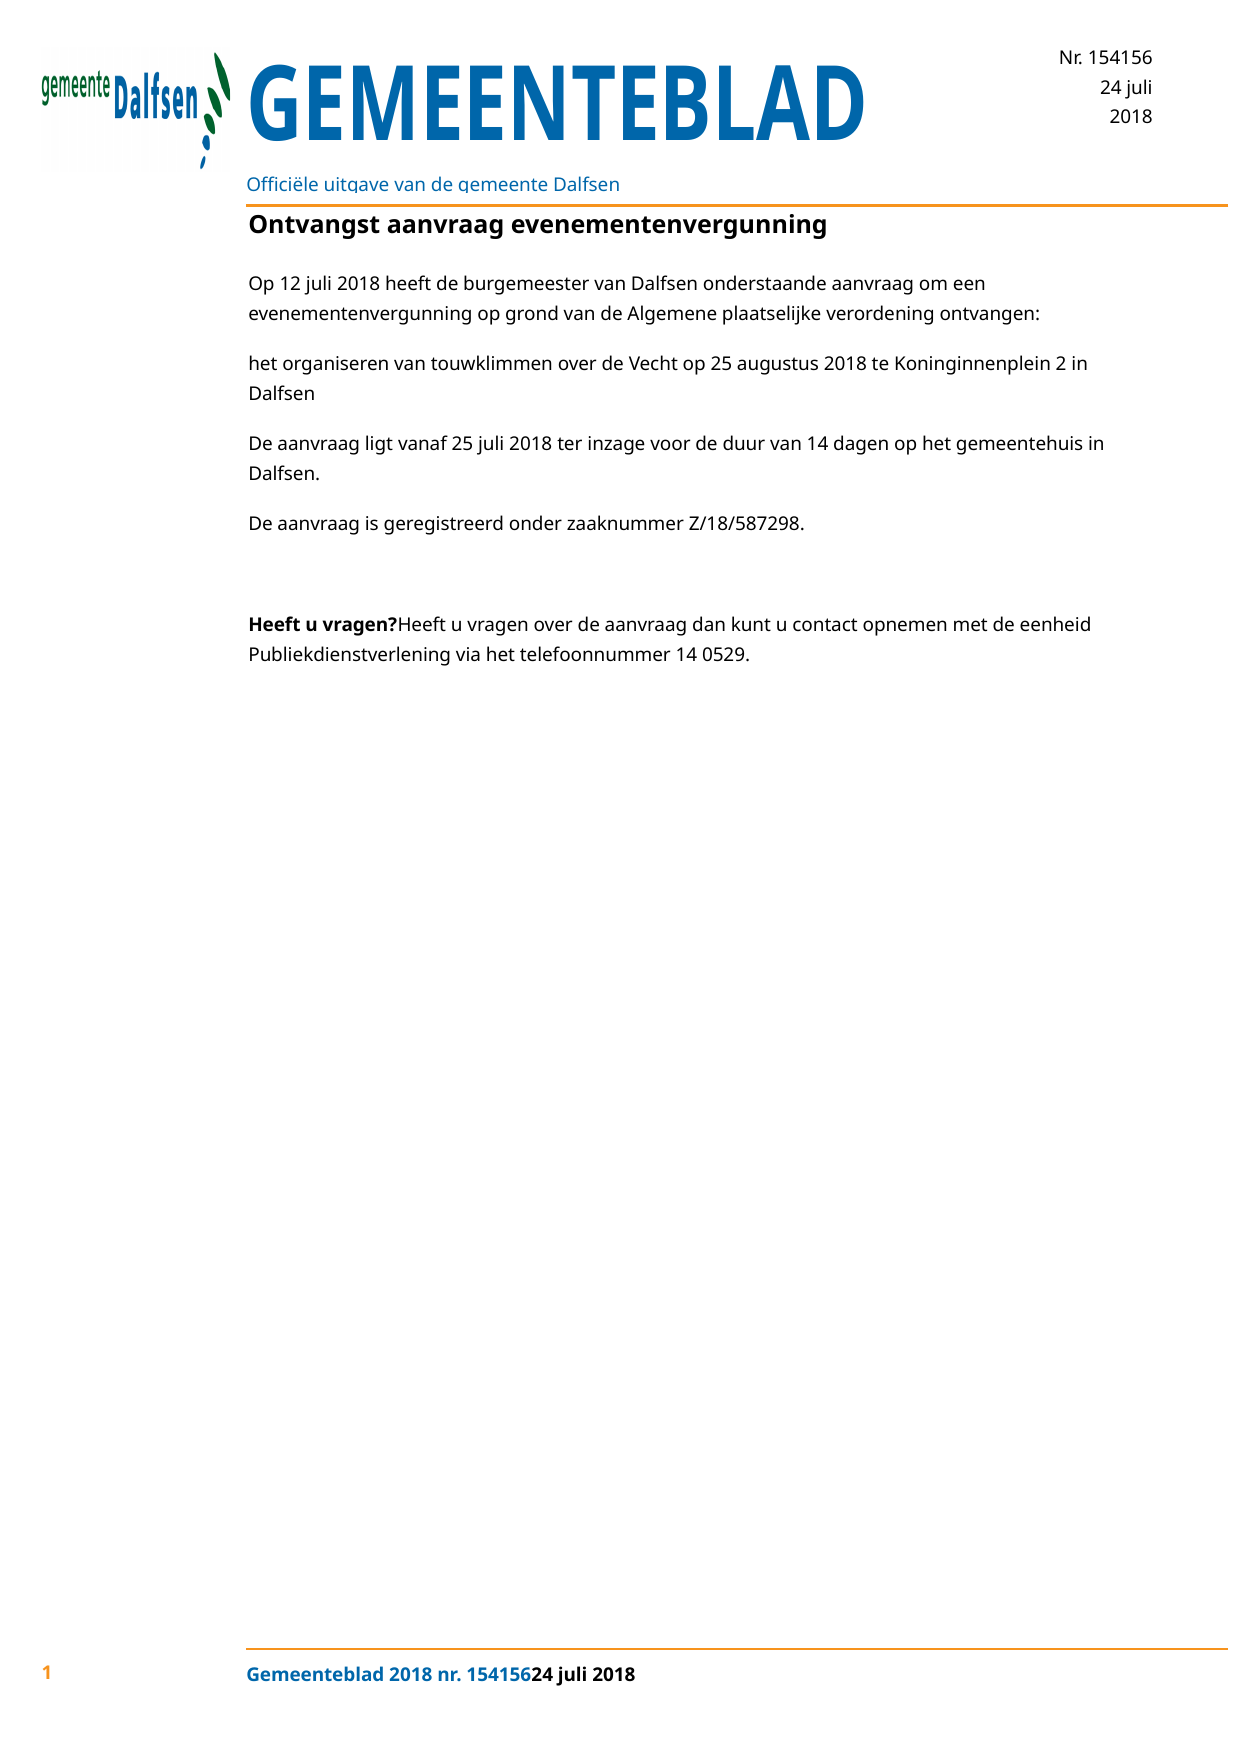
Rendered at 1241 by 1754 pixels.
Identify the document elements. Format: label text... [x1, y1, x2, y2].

text De aanvraag ligt vanaf 25 juli 2018 ter inzage voor de duur van 14 dagen op het gemeentehuis in Dalfsen. [248, 430, 1152, 486]
text Op 12 juli 2018 heeft de burgemeester van Dalfsen onderstaande aanvraag om een evenementenvergunning op grond van de Algemene plaatselijke verordening ontvangen: [248, 270, 1152, 326]
picture [41, 47, 231, 172]
text De aanvraag is geregistreerd onder zaaknummer Z/18/587298. [248, 510, 1152, 536]
text Ontvangst aanvraag evenementenvergunning [248, 207, 1152, 241]
text het organiseren van touwklimmen over de Vecht op 25 augustus 2018 te Koninginnenplein 2 in Dalfsen [248, 350, 1152, 406]
text Heeft u vragen?Heeft u vragen over de aanvraag dan kunt u contact opnemen met de eenheid Publiekdienstverlening via het telefoonnummer 14 0529. [248, 611, 1152, 666]
